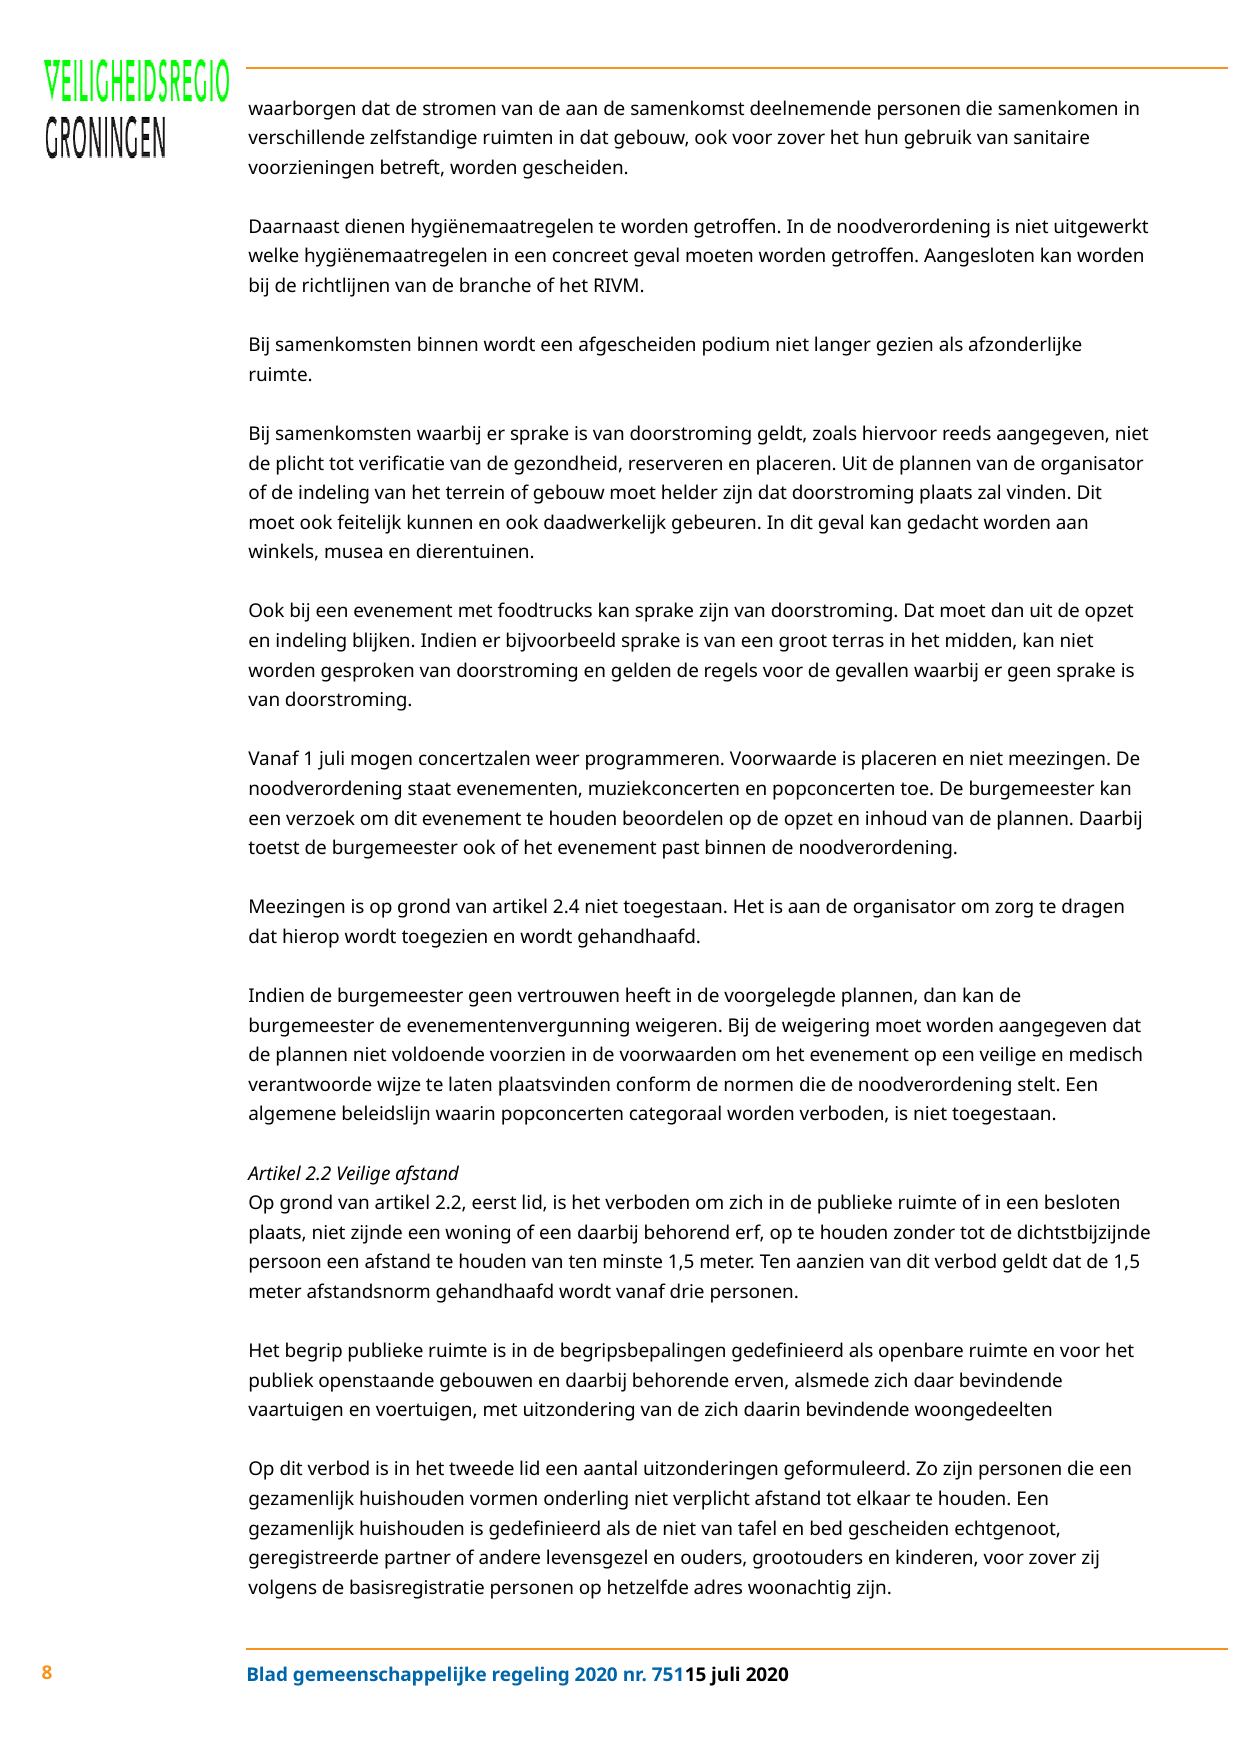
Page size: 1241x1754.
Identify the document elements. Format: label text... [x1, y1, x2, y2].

text Indien de burgemeester geen vertrouwen heeft in de voorgelegde plannen, dan kan de burgemeester de evenementenvergunning weigeren. Bij de weigering moet worden aangegeven dat de plannen niet voldoende voorzien in de voorwaarden om het evenement op een veilige en medisch verantwoorde wijze te laten plaatsvinden conform de normen die de noodverordening stelt. Een algemene beleidslijn waarin popconcerten categoraal worden verboden, is niet toegestaan. [248, 982, 1152, 1126]
text Ook bij een evenement met foodtrucks kan sprake zijn van doorstroming. Dat moet dan uit de opzet en indeling blijken. Indien er bijvoorbeeld sprake is van een groot terras in het midden, kan niet worden gesproken van doorstroming en gelden de regels voor de gevallen waarbij er geen sprake is van doorstroming. [248, 598, 1152, 712]
text Meezingen is op grond van artikel 2.4 niet toegestaan. Het is aan de organisator om zorg te dragen dat hierop wordt toegezien en wordt gehandhaafd. [248, 893, 1152, 949]
text waarborgen dat de stromen van de aan de samenkomst deelnemende personen die samenkomen in verschillende zelfstandige ruimten in dat gebouw, ook voor zover het hun gebruik van sanitaire voorzieningen betreft, worden gescheiden. [248, 95, 1152, 180]
text Vanaf 1 juli mogen concertzalen weer programmeren. Voorwaarde is placeren en niet meezingen. De noodverordening staat evenementen, muziekconcerten en popconcerten toe. De burgemeester kan een verzoek om dit evenement te houden beoordelen op de opzet en inhoud van de plannen. Daarbij toetst de burgemeester ook of het evenement past binnen de noodverordening. [248, 746, 1152, 860]
picture [41, 47, 231, 172]
text Bij samenkomsten waarbij er sprake is van doorstroming geldt, zoals hiervoor reeds aangegeven, niet de plicht tot verificatie van de gezondheid, reserveren en placeren. Uit de plannen van de organisator of de indeling van het terrein of gebouw moet helder zijn dat doorstroming plaats zal vinden. Dit moet ook feitelijk kunnen en ook daadwerkelijk gebeuren. In dit geval kan gedacht worden aan winkels, musea en dierentuinen. [248, 420, 1152, 564]
text Bij samenkomsten binnen wordt een afgescheiden podium niet langer gezien als afzonderlijke ruimte. [248, 331, 1152, 387]
text Op grond van artikel 2.2, eerst lid, is het verboden om zich in de publieke ruimte of in een besloten plaats, niet zijnde een woning of een daarbij behorend erf, op te houden zonder tot de dichtstbijzijnde persoon een afstand te houden van ten minste 1,5 meter. Ten aanzien van dit verbod geldt dat de 1,5 meter afstandsnorm gehandhaafd wordt vanaf drie personen. [248, 1189, 1152, 1304]
text Het begrip publieke ruimte is in de begripsbepalingen gedefinieerd als openbare ruimte en voor het publiek openstaande gebouwen en daarbij behorende erven, alsmede zich daar bevindende vaartuigen en voertuigen, met uitzondering van de zich daarin bevindende woongedeelten [248, 1337, 1152, 1422]
text Op dit verbod is in het tweede lid een aantal uitzonderingen geformuleerd. Zo zijn personen die een gezamenlijk huishouden vormen onderling niet verplicht afstand tot elkaar te houden. Een gezamenlijk huishouden is gedefinieerd als de niet van tafel en bed gescheiden echtgenoot, geregistreerde partner of andere levensgezel en ouders, grootouders en kinderen, voor zover zij volgens de basisregistratie personen op hetzelfde adres woonachtig zijn. [248, 1456, 1152, 1600]
text Daarnaast dienen hygiënemaatregelen te worden getroffen. In de noodverordening is niet uitgewerkt welke hygiënemaatregelen in een concreet geval moeten worden getroffen. Aangesloten kan worden bij de richtlijnen van de branche of het RIVM. [248, 213, 1152, 298]
text Artikel 2.2 Veilige afstand [248, 1160, 1152, 1186]
